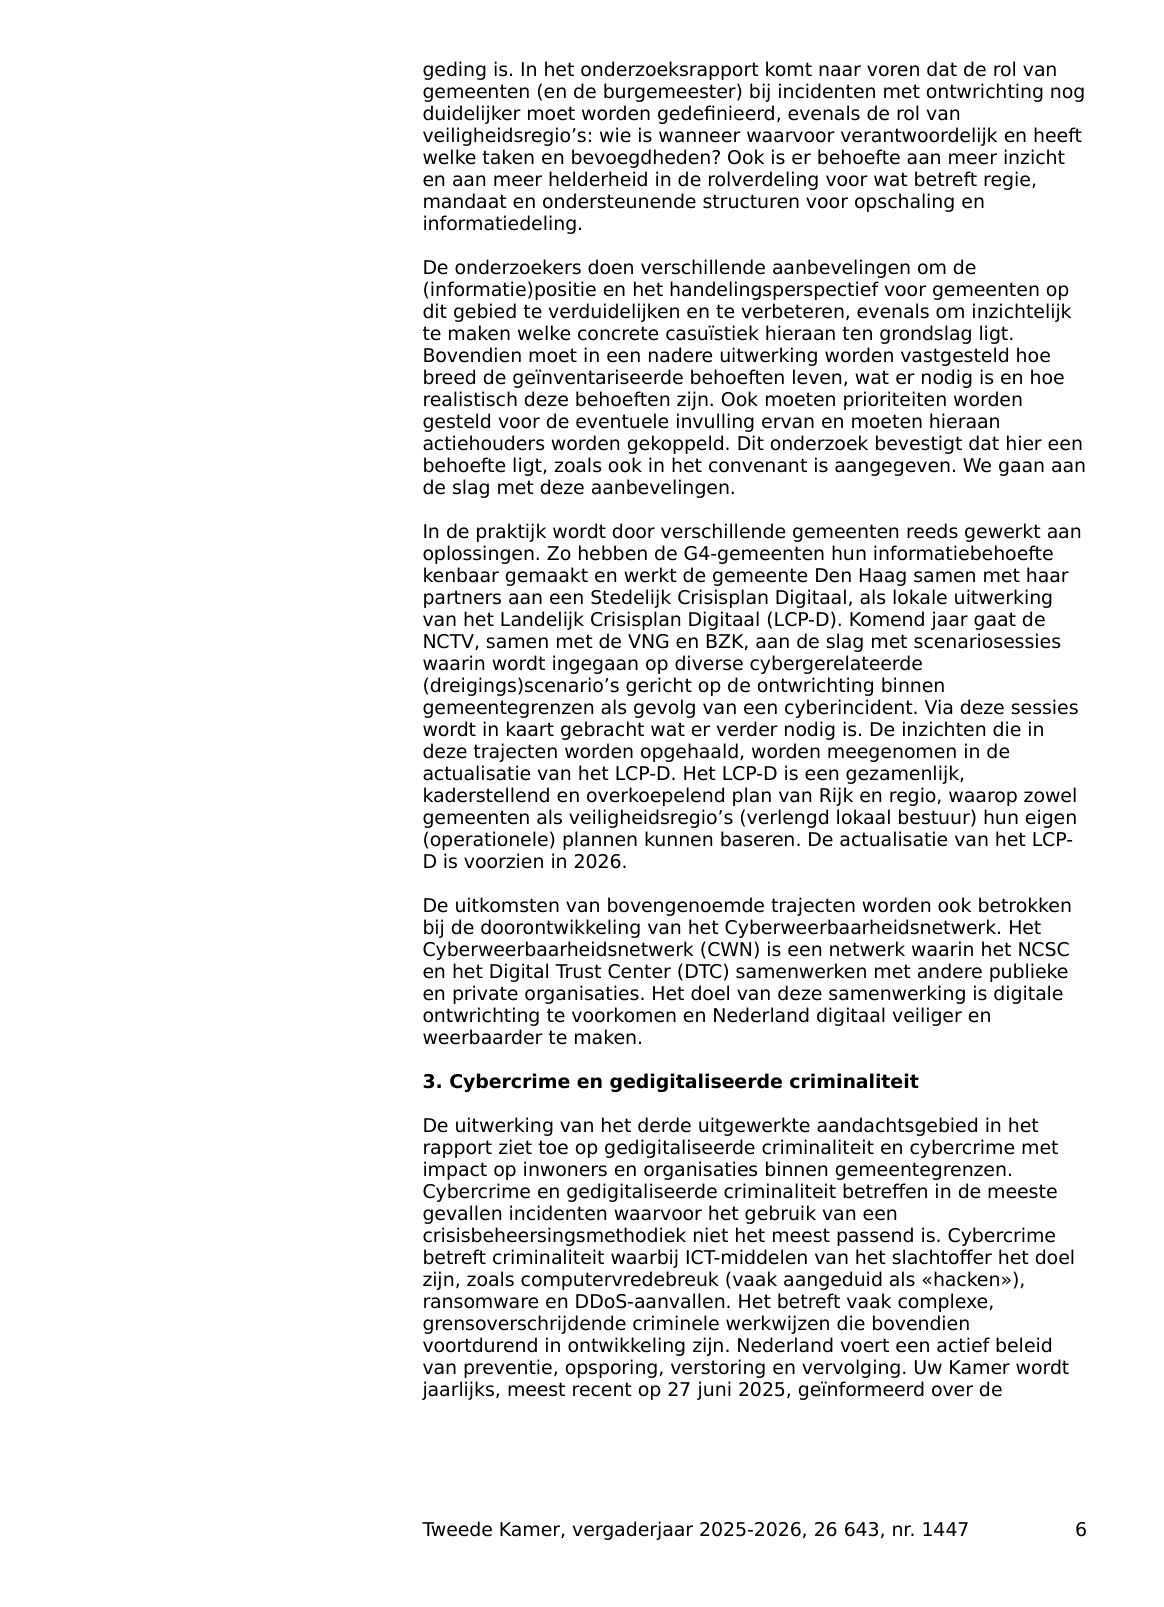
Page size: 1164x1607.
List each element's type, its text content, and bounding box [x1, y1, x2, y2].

subtitle 3. Cybercrime en gedigitaliseerde criminaliteit [422, 1071, 1087, 1093]
text In de praktijk wordt door verschillende gemeenten reeds gewerkt aan oplossingen. Zo hebben de G4-gemeenten hun informatiebehoefte kenbaar gemaakt en werkt de gemeente Den Haag samen met haar partners aan een Stedelijk Crisisplan Digitaal, als lokale uitwerking van het Landelijk Crisisplan Digitaal (LCP-D). Komend jaar gaat de NCTV, samen met de VNG en BZK, aan de slag met scenariosessies waarin wordt ingegaan op diverse cybergerelateerde (dreigings)scenario’s gericht op de ontwrichting binnen gemeentegrenzen als gevolg van een cyberincident. Via deze sessies wordt in kaart gebracht wat er verder nodig is. De inzichten die in deze trajecten worden opgehaald, worden meegenomen in de actualisatie van het LCP-D. Het LCP-D is een gezamenlijk, kaderstellend en overkoepelend plan van Rijk en regio, waarop zowel gemeenten als veiligheidsregio’s (verlengd lokaal bestuur) hun eigen (operationele) plannen kunnen baseren. De actualisatie van het LCP-D is voorzien in 2026. [422, 521, 1087, 873]
text De uitkomsten van bovengenoemde trajecten worden ook betrokken bij de doorontwikkeling van het Cyberweerbaarheidsnetwerk. Het Cyberweerbaarheidsnetwerk (CWN) is een netwerk waarin het NCSC en het Digital Trust Center (DTC) samenwerken met andere publieke en private organisaties. Het doel van deze samenwerking is digitale ontwrichting te voorkomen en Nederland digitaal veiliger en weerbaarder te maken. [422, 895, 1087, 1049]
text De onderzoekers doen verschillende aanbevelingen om de (informatie)positie en het handelingsperspectief voor gemeenten op dit gebied te verduidelijken en te verbeteren, evenals om inzichtelijk te maken welke concrete casuïstiek hieraan ten grondslag ligt. Bovendien moet in een nadere uitwerking worden vastgesteld hoe breed de geïnventariseerde behoeften leven, wat er nodig is en hoe realistisch deze behoeften zijn. Ook moeten prioriteiten worden gesteld voor de eventuele invulling ervan en moeten hieraan actiehouders worden gekoppeld. Dit onderzoek bevestigt dat hier een behoefte ligt, zoals ook in het convenant is aangegeven. We gaan aan de slag met deze aanbevelingen. [422, 257, 1087, 499]
text De uitwerking van het derde uitgewerkte aandachtsgebied in het rapport ziet toe op gedigitaliseerde criminaliteit en cybercrime met impact op inwoners en organisaties binnen gemeentegrenzen. Cybercrime en gedigitaliseerde criminaliteit betreffen in de meeste gevallen incidenten waarvoor het gebruik van een crisisbeheersingsmethodiek niet het meest passend is. Cybercrime betreft criminaliteit waarbij ICT-middelen van het slachtoffer het doel zijn, zoals computervredebreuk (vaak aangeduid als «hacken»), ransomware en DDoS-aanvallen. Het betreft vaak complexe, grensoverschrijdende criminele werkwijzen die bovendien voortdurend in ontwikkeling zijn. Nederland voert een actief beleid van preventie, opsporing, verstoring en vervolging. Uw Kamer wordt jaarlijks, meest recent op 27 juni 2025, geïnformeerd over de [422, 1115, 1087, 1401]
text geding is. In het onderzoeksrapport komt naar voren dat de rol van gemeenten (en de burgemeester) bij incidenten met ontwrichting nog duidelijker moet worden gedefinieerd, evenals de rol van veiligheidsregio’s: wie is wanneer waarvoor verantwoordelijk en heeft welke taken en bevoegdheden? Ook is er behoefte aan meer inzicht en aan meer helderheid in de rolverdeling voor wat betreft regie, mandaat en ondersteunende structuren voor opschaling en informatiedeling. [422, 59, 1087, 235]
